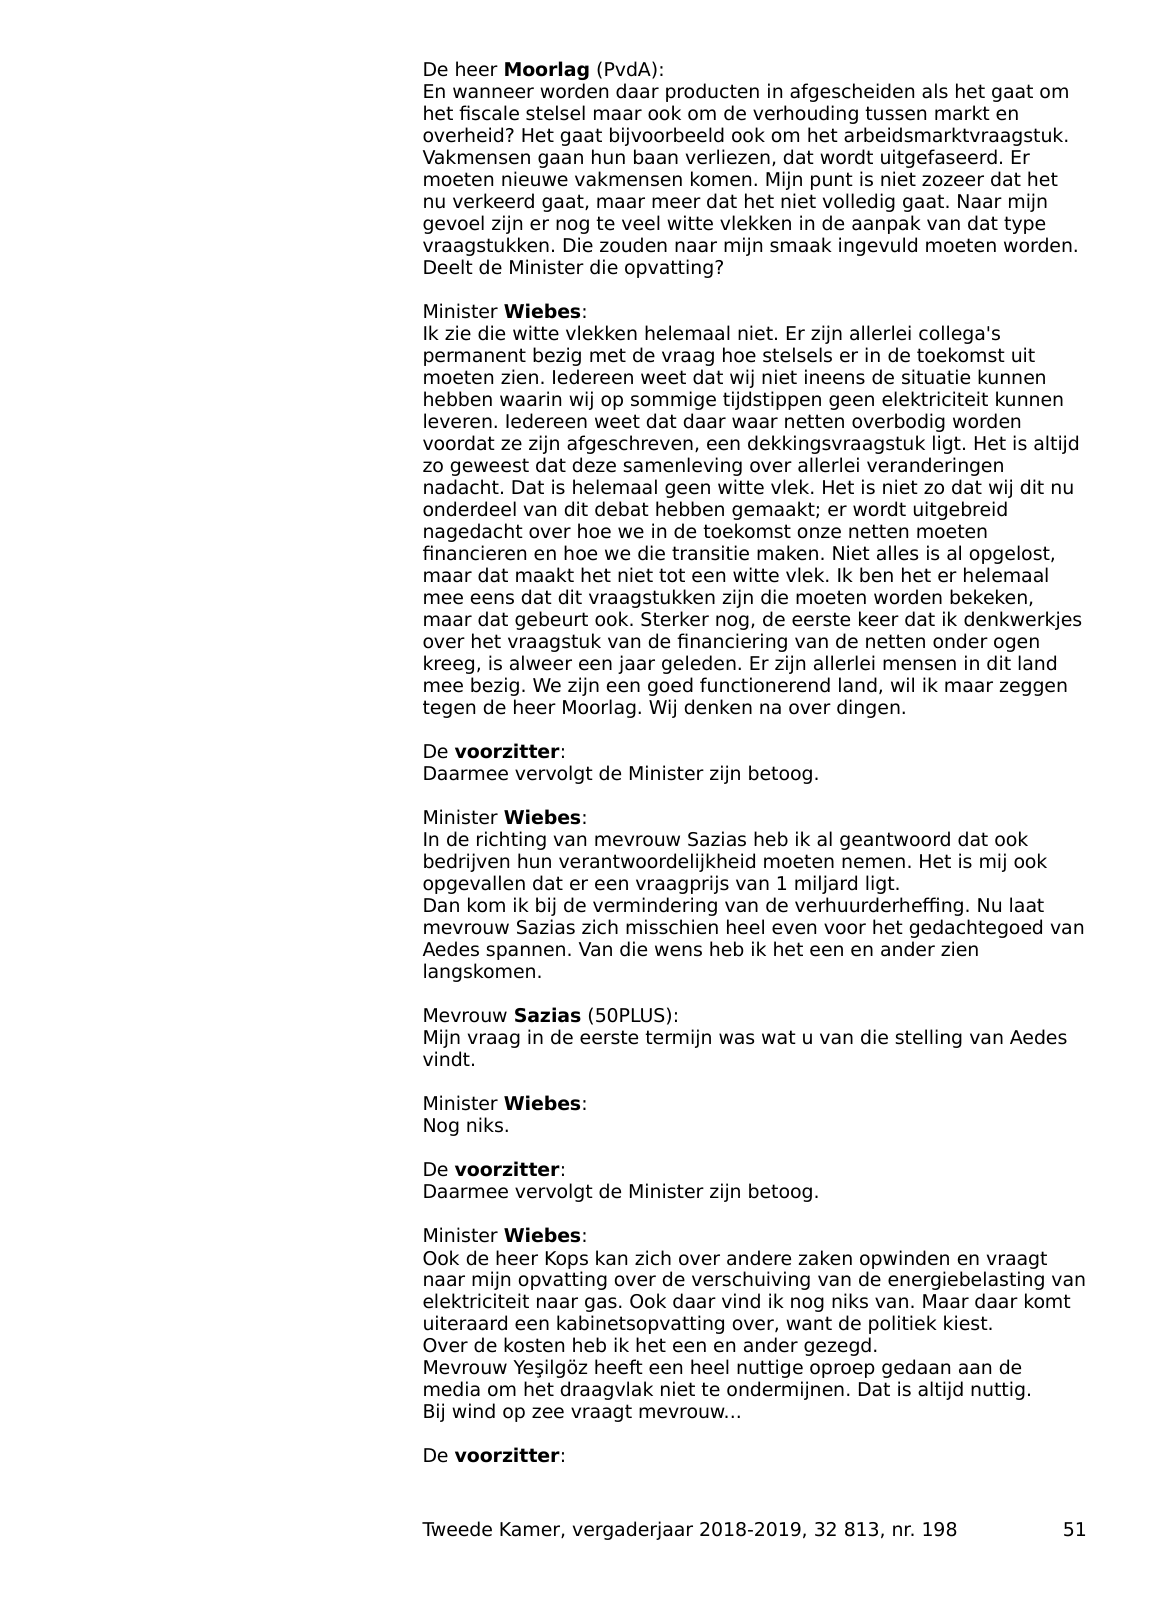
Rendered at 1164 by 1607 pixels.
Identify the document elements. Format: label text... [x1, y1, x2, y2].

text In de richting van mevrouw Sazias heb ik al geantwoord dat ook bedrijven hun verantwoordelijkheid moeten nemen. Het is mij ook opgevallen dat er een vraagprijs van 1 miljard ligt. [422, 829, 1087, 895]
text Ook de heer Kops kan zich over andere zaken opwinden en vraagt naar mijn opvatting over de verschuiving van de energiebelasting van elektriciteit naar gas. Ook daar vind ik nog niks van. Maar daar komt uiteraard een kabinetsopvatting over, want de politiek kiest. [422, 1247, 1087, 1335]
text De voorzitter: [422, 1159, 1087, 1181]
text Dan kom ik bij de vermindering van de verhuurderheffing. Nu laat mevrouw Sazias zich misschien heel even voor het gedachtegoed van Aedes spannen. Van die wens heb ik het een en ander zien langskomen. [422, 895, 1087, 983]
text Ik zie die witte vlekken helemaal niet. Er zijn allerlei collega's permanent bezig met de vraag hoe stelsels er in de toekomst uit moeten zien. Iedereen weet dat wij niet ineens de situatie kunnen hebben waarin wij op sommige tijdstippen geen elektriciteit kunnen leveren. Iedereen weet dat daar waar netten overbodig worden voordat ze zijn afgeschreven, een dekkingsvraagstuk ligt. Het is altijd zo geweest dat deze samenleving over allerlei veranderingen nadacht. Dat is helemaal geen witte vlek. Het is niet zo dat wij dit nu onderdeel van dit debat hebben gemaakt; er wordt uitgebreid nagedacht over hoe we in de toekomst onze netten moeten financieren en hoe we die transitie maken. Niet alles is al opgelost, maar dat maakt het niet tot een witte vlek. Ik ben het er helemaal mee eens dat dit vraagstukken zijn die moeten worden bekeken, maar dat gebeurt ook. Sterker nog, de eerste keer dat ik denkwerkjes over het vraagstuk van de financiering van de netten onder ogen kreeg, is alweer een jaar geleden. Er zijn allerlei mensen in dit land mee bezig. We zijn een goed functionerend land, wil ik maar zeggen tegen de heer Moorlag. Wij denken na over dingen. [422, 323, 1087, 719]
text Daarmee vervolgt de Minister zijn betoog. [422, 1181, 1087, 1203]
text Mevrouw Yeşilgöz heeft een heel nuttige oproep gedaan aan de media om het draagvlak niet te ondermijnen. Dat is altijd nuttig. [422, 1357, 1087, 1401]
text De voorzitter: [422, 1445, 1087, 1467]
text Minister Wiebes: [422, 1093, 1087, 1115]
text De heer Moorlag (PvdA): [422, 59, 1087, 81]
text Daarmee vervolgt de Minister zijn betoog. [422, 763, 1087, 785]
text Minister Wiebes: [422, 301, 1087, 323]
text Bij wind op zee vraagt mevrouw... [422, 1401, 1087, 1423]
text Nog niks. [422, 1115, 1087, 1137]
text Mevrouw Sazias (50PLUS): [422, 1005, 1087, 1027]
text Minister Wiebes: [422, 807, 1087, 829]
text En wanneer worden daar producten in afgescheiden als het gaat om het fiscale stelsel maar ook om de verhouding tussen markt en overheid? Het gaat bijvoorbeeld ook om het arbeidsmarktvraagstuk. Vakmensen gaan hun baan verliezen, dat wordt uitgefaseerd. Er moeten nieuwe vakmensen komen. Mijn punt is niet zozeer dat het nu verkeerd gaat, maar meer dat het niet volledig gaat. Naar mijn gevoel zijn er nog te veel witte vlekken in de aanpak van dat type vraagstukken. Die zouden naar mijn smaak ingevuld moeten worden. Deelt de Minister die opvatting? [422, 81, 1087, 279]
text De voorzitter: [422, 741, 1087, 763]
text Minister Wiebes: [422, 1225, 1087, 1247]
text Mijn vraag in de eerste termijn was wat u van die stelling van Aedes vindt. [422, 1027, 1087, 1071]
text Over de kosten heb ik het een en ander gezegd. [422, 1335, 1087, 1357]
